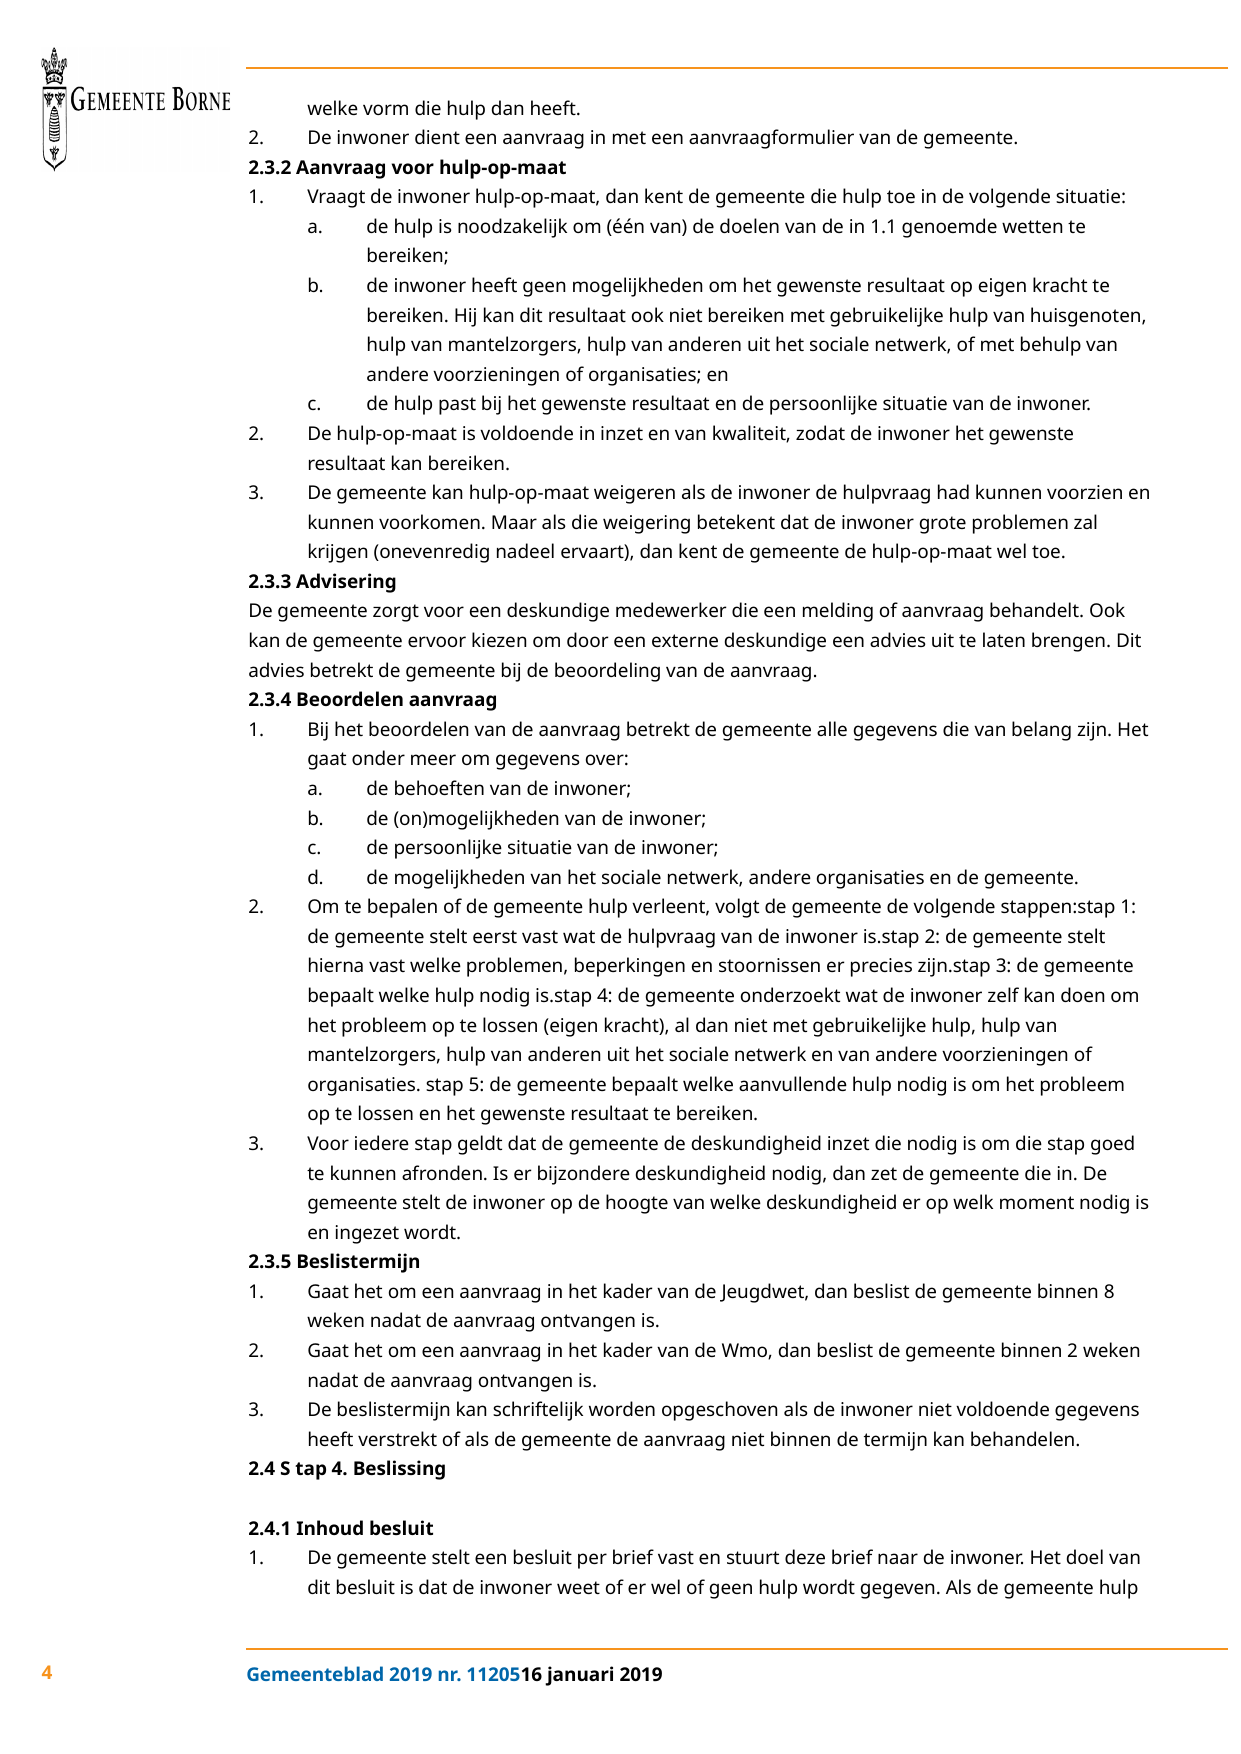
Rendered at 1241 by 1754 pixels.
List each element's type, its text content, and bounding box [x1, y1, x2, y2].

list De gemeente kan hulp-op-maat weigeren als de inwoner de hulpvraag had kunnen voorzien en kunnen voorkomen. Maar als die weigering betekent dat de inwoner grote problemen zal krijgen (onevenredig nadeel ervaart), dan kent de gemeente de hulp-op-maat wel toe. [248, 479, 1152, 564]
list De gemeente stelt een besluit per brief vast en stuurt deze brief naar de inwoner. Het doel van dit besluit is dat de inwoner weet of er wel of geen hulp wordt gegeven. Als de gemeente hulp [248, 1544, 1152, 1600]
list de behoeften van de inwoner; [307, 775, 1152, 801]
text 2.3.5 Beslistermijn [248, 1248, 1152, 1274]
list de persoonlijke situatie van de inwoner; [307, 834, 1152, 860]
list Gaat het om een aanvraag in het kader van de Jeugdwet, dan beslist de gemeente binnen 8 weken nadat de aanvraag ontvangen is. [248, 1278, 1152, 1333]
list Vraagt de inwoner hulp-op-maat, dan kent de gemeente die hulp toe in de volgende situatie: [248, 183, 1152, 209]
picture [41, 47, 231, 172]
text 2.3.4 Beoordelen aanvraag [248, 686, 1152, 712]
list De hulp-op-maat is voldoende in inzet en van kwaliteit, zodat de inwoner het gewenste resultaat kan bereiken. [248, 420, 1152, 476]
text 2.4 S tap 4. Beslissing [248, 1456, 1152, 1481]
list de mogelijkheden van het sociale netwerk, andere organisaties en de gemeente. [307, 864, 1152, 890]
list de hulp past bij het gewenste resultaat en de persoonlijke situatie van de inwoner. [307, 391, 1152, 416]
list Bij het beoordelen van de aanvraag betrekt de gemeente alle gegevens die van belang zijn. Het gaat onder meer om gegevens over: [248, 716, 1152, 771]
list de hulp is noodzakelijk om (één van) de doelen van de in 1.1 genoemde wetten te bereiken; [307, 213, 1152, 268]
text De gemeente zorgt voor een deskundige medewerker die een melding of aanvraag behandelt. Ook kan de gemeente ervoor kiezen om door een externe deskundige een advies uit te laten brengen. Dit advies betrekt de gemeente bij de beoordeling van de aanvraag. [248, 598, 1152, 683]
list De inwoner dient een aanvraag in met een aanvraagformulier van de gemeente. [248, 124, 1152, 150]
list Voor iedere stap geldt dat de gemeente de deskundigheid inzet die nodig is om die stap goed te kunnen afronden. Is er bijzondere deskundigheid nodig, dan zet de gemeente die in. De gemeente stelt de inwoner op de hoogte van welke deskundigheid er op welk moment nodig is en ingezet wordt. [248, 1130, 1152, 1245]
text 2.4.1 Inhoud besluit [248, 1515, 1152, 1541]
list welke vorm die hulp dan heeft. [248, 95, 1152, 121]
list Om te bepalen of de gemeente hulp verleent, volgt de gemeente de volgende stappen:stap 1: de gemeente stelt eerst vast wat de hulpvraag van de inwoner is.stap 2: de gemeente stelt hierna vast welke problemen, beperkingen en stoornissen er precies zijn.stap 3: de gemeente bepaalt welke hulp nodig is.stap 4: de gemeente onderzoekt wat de inwoner zelf kan doen om het probleem op te lossen (eigen kracht), al dan niet met gebruikelijke hulp, hulp van mantelzorgers, hulp van anderen uit het sociale netwerk en van andere voorzieningen of organisaties. stap 5: de gemeente bepaalt welke aanvullende hulp nodig is om het probleem op te lossen en het gewenste resultaat te bereiken. [248, 893, 1152, 1126]
list Gaat het om een aanvraag in het kader van de Wmo, dan beslist de gemeente binnen 2 weken nadat de aanvraag ontvangen is. [248, 1337, 1152, 1393]
list de (on)mogelijkheden van de inwoner; [307, 805, 1152, 831]
list de inwoner heeft geen mogelijkheden om het gewenste resultaat op eigen kracht te bereiken. Hij kan dit resultaat ook niet bereiken met gebruikelijke hulp van huisgenoten, hulp van mantelzorgers, hulp van anderen uit het sociale netwerk, of met behulp van andere voorzieningen of organisaties; en [307, 272, 1152, 387]
text 2.3.2 Aanvraag voor hulp-op-maat [248, 154, 1152, 180]
list De beslistermijn kan schriftelijk worden opgeschoven als de inwoner niet voldoende gegevens heeft verstrekt of als de gemeente de aanvraag niet binnen de termijn kan behandelen. [248, 1396, 1152, 1452]
text 2.3.3 Advisering [248, 568, 1152, 594]
